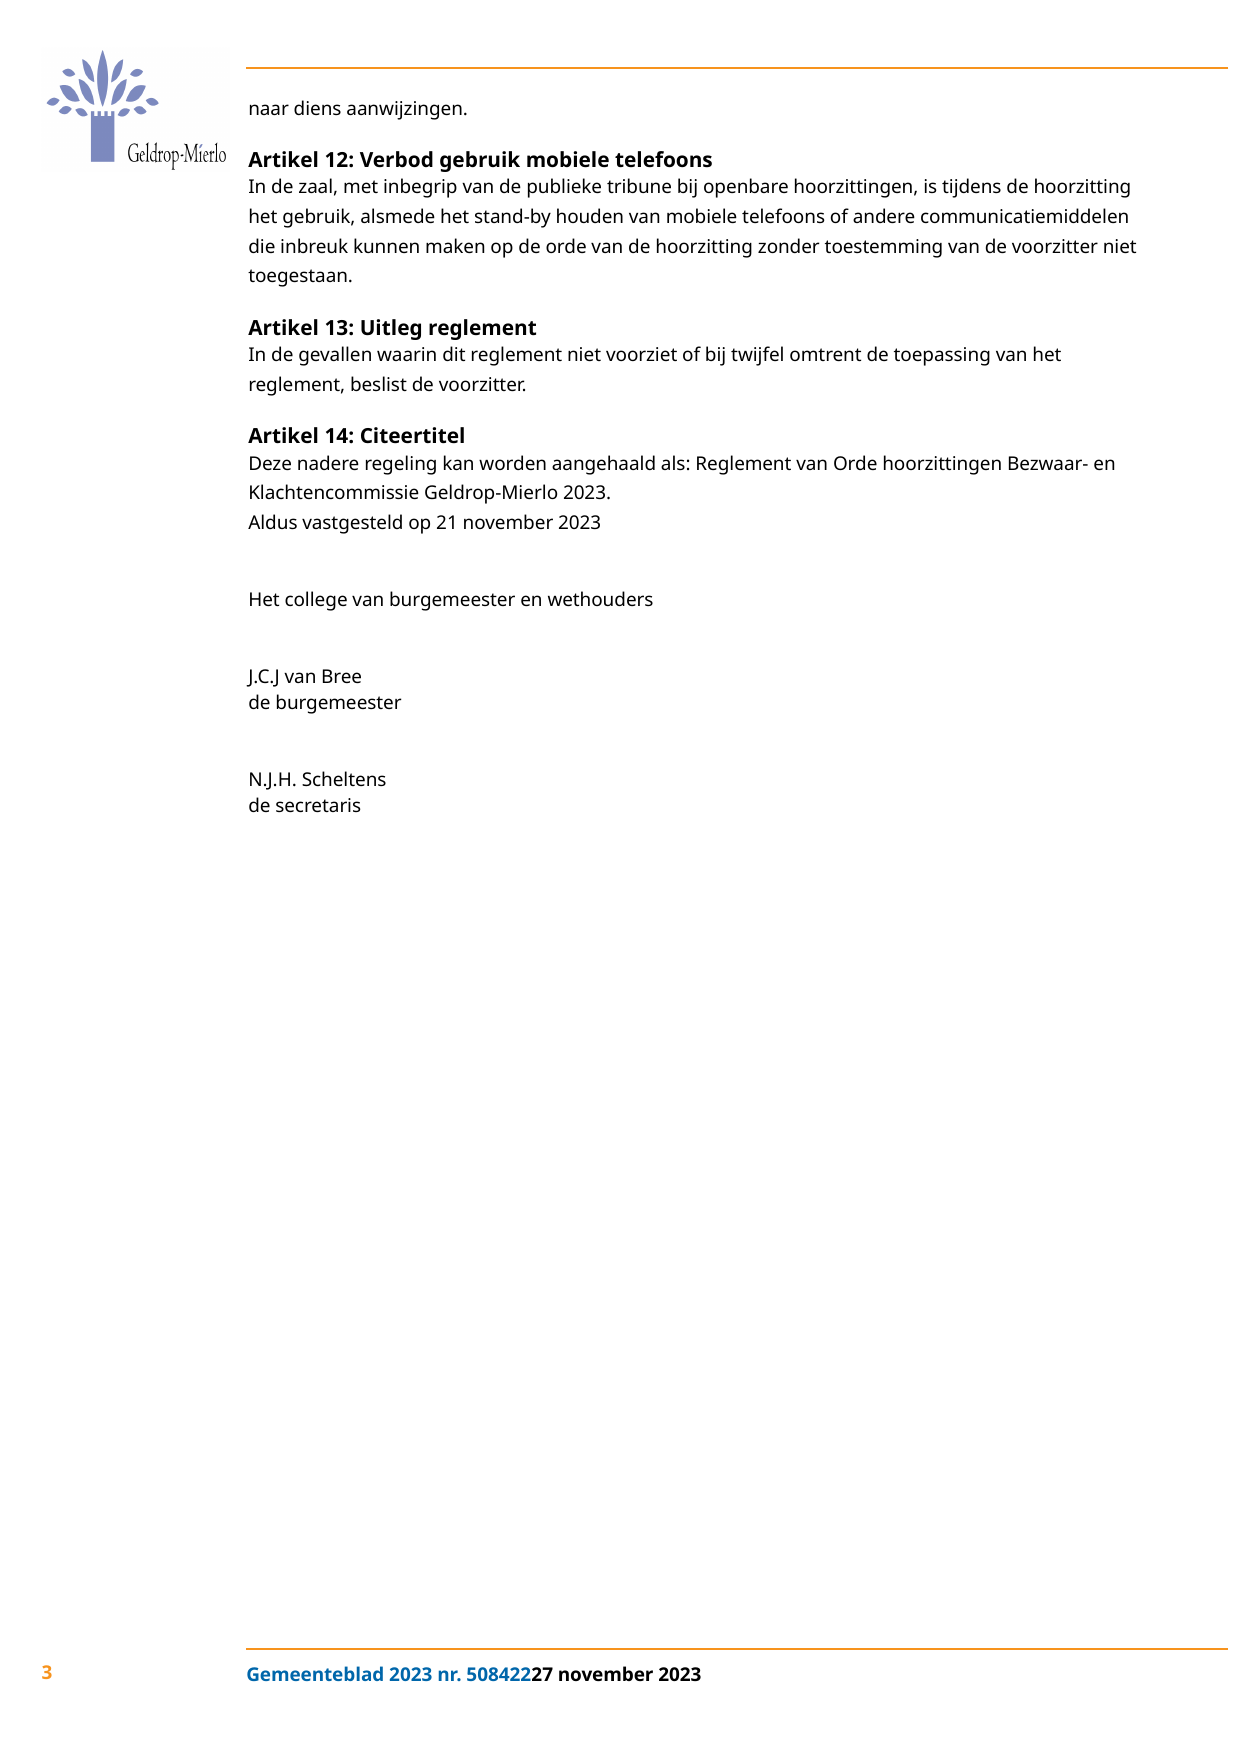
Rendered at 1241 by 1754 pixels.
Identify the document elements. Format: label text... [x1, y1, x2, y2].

picture [41, 47, 231, 172]
text Deze nadere regeling kan worden aangehaald als: Reglement van Orde hoorzittingen Bezwaar- en Klachtencommissie Geldrop-Mierlo 2023. [248, 450, 1152, 505]
text J.C.J van Bree [248, 663, 1152, 689]
text Artikel 14: Citeertitel [248, 421, 1152, 450]
text de burgemeester [248, 689, 1152, 715]
text de secretaris [248, 792, 1152, 818]
text naar diens aanwijzingen. [248, 95, 1152, 121]
text Het college van burgemeester en wethouders [248, 586, 1152, 612]
text In de gevallen waarin dit reglement niet voorziet of bij twijfel omtrent de toepassing van het reglement, beslist de voorzitter. [248, 341, 1152, 397]
text Aldus vastgesteld op 21 november 2023 [248, 509, 1152, 534]
text Artikel 13: Uitleg reglement [248, 313, 1152, 341]
text N.J.H. Scheltens [248, 766, 1152, 792]
text Artikel 12: Verbod gebruik mobiele telefoons [248, 145, 1152, 174]
text In de zaal, met inbegrip van de publieke tribune bij openbare hoorzittingen, is tijdens de hoorzitting het gebruik, alsmede het stand-by houden van mobiele telefoons of andere communicatiemiddelen die inbreuk kunnen maken op de orde van de hoorzitting zonder toestemming van de voorzitter niet toegestaan. [248, 174, 1152, 288]
